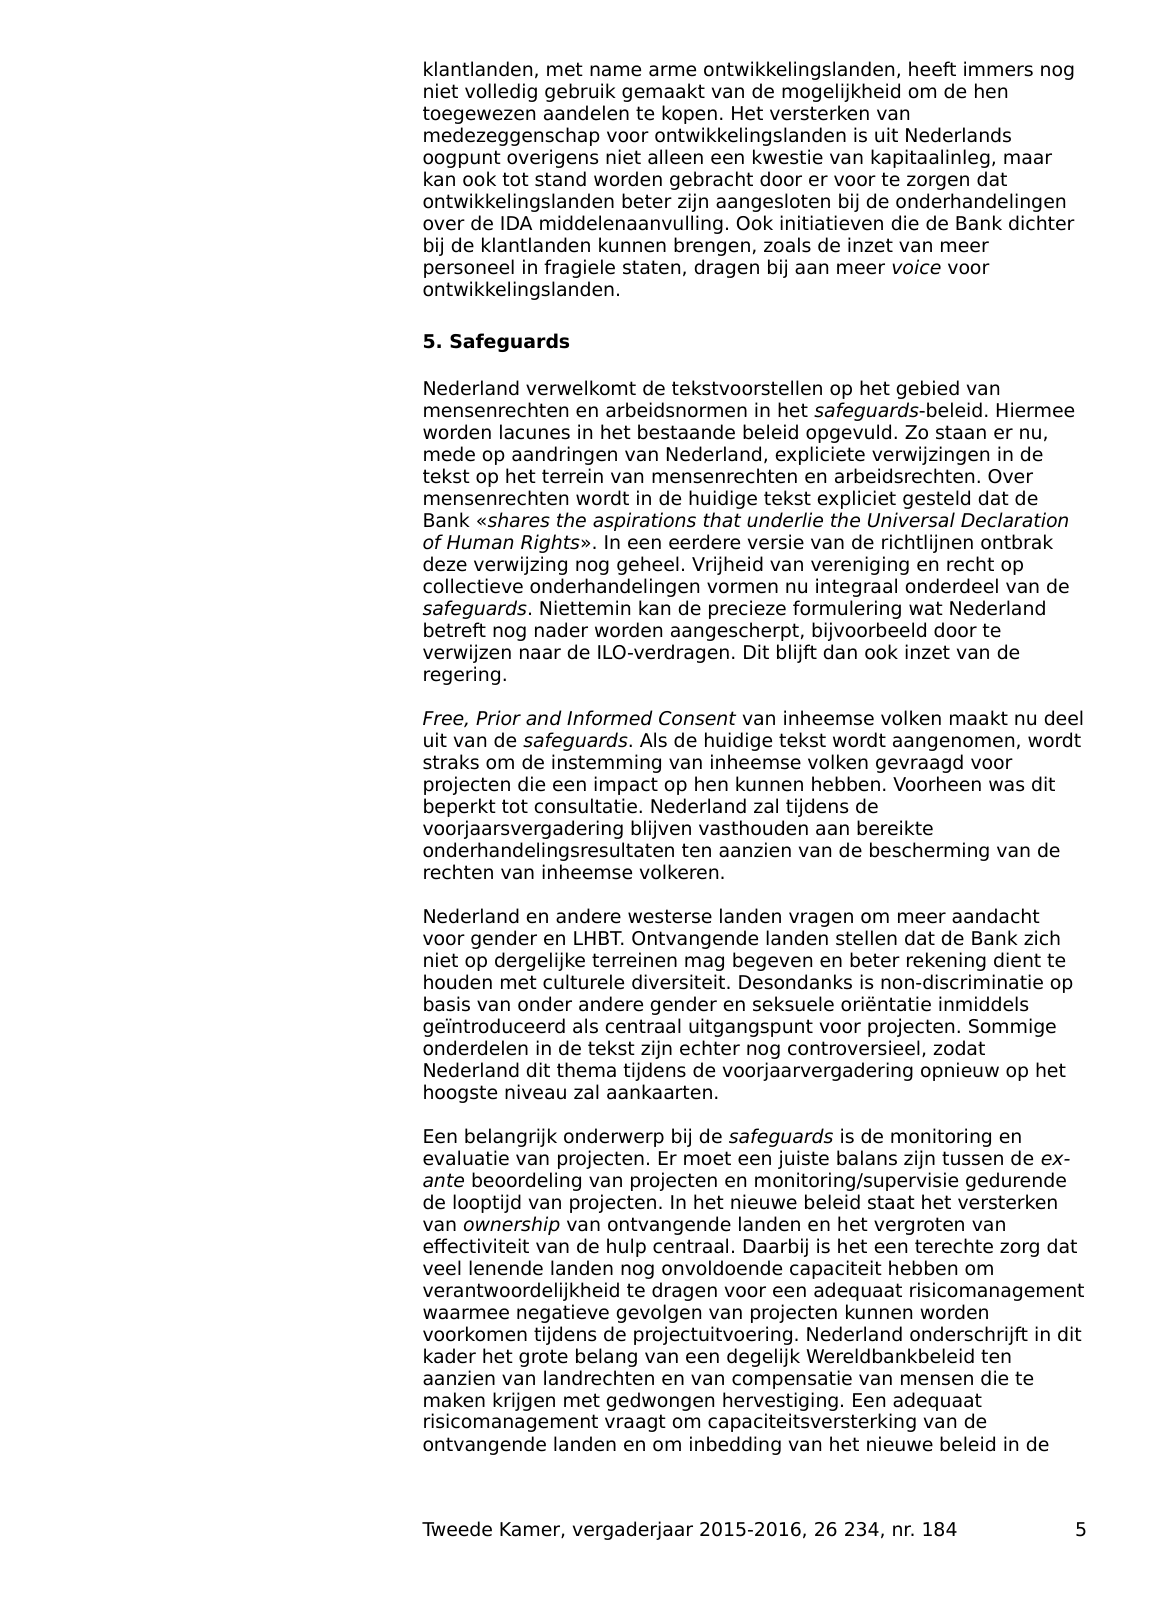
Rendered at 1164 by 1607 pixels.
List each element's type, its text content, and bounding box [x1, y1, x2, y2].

text klantlanden, met name arme ontwikkelingslanden, heeft immers nog niet volledig gebruik gemaakt van de mogelijkheid om de hen toegewezen aandelen te kopen. Het versterken van medezeggenschap voor ontwikkelingslanden is uit Nederlands oogpunt overigens niet alleen een kwestie van kapitaalinleg, maar kan ook tot stand worden gebracht door er voor te zorgen dat ontwikkelingslanden beter zijn aangesloten bij de onderhandelingen over de IDA middelenaanvulling. Ook initiatieven die de Bank dichter bij de klantlanden kunnen brengen, zoals de inzet van meer personeel in fragiele staten, dragen bij aan meer voice voor ontwikkelingslanden. [422, 59, 1087, 301]
subtitle 5. Safeguards [422, 331, 1087, 353]
text Nederland verwelkomt de tekstvoorstellen op het gebied van mensenrechten en arbeidsnormen in het safeguards-beleid. Hiermee worden lacunes in het bestaande beleid opgevuld. Zo staan er nu, mede op aandringen van Nederland, expliciete verwijzingen in de tekst op het terrein van mensenrechten en arbeidsrechten. Over mensenrechten wordt in de huidige tekst expliciet gesteld dat de Bank «shares the aspirations that underlie the Universal Declaration of Human Rights». In een eerdere versie van de richtlijnen ontbrak deze verwijzing nog geheel. Vrijheid van vereniging en recht op collectieve onderhandelingen vormen nu integraal onderdeel van de safeguards. Niettemin kan de precieze formulering wat Nederland betreft nog nader worden aangescherpt, bijvoorbeeld door te verwijzen naar de ILO-verdragen. Dit blijft dan ook inzet van de regering. [422, 378, 1087, 686]
text Nederland en andere westerse landen vragen om meer aandacht voor gender en LHBT. Ontvangende landen stellen dat de Bank zich niet op dergelijke terreinen mag begeven en beter rekening dient te houden met culturele diversiteit. Desondanks is non-discriminatie op basis van onder andere gender en seksuele oriëntatie inmiddels geïntroduceerd als centraal uitgangspunt voor projecten. Sommige onderdelen in de tekst zijn echter nog controversieel, zodat Nederland dit thema tijdens de voorjaarvergadering opnieuw op het hoogste niveau zal aankaarten. [422, 906, 1087, 1103]
text Een belangrijk onderwerp bij de safeguards is de monitoring en evaluatie van projecten. Er moet een juiste balans zijn tussen de ex-ante beoordeling van projecten en monitoring/supervisie gedurende de looptijd van projecten. In het nieuwe beleid staat het versterken van ownership van ontvangende landen en het vergroten van effectiviteit van de hulp centraal. Daarbij is het een terechte zorg dat veel lenende landen nog onvoldoende capaciteit hebben om verantwoordelijkheid te dragen voor een adequaat risicomanagement waarmee negatieve gevolgen van projecten kunnen worden voorkomen tijdens de projectuitvoering. Nederland onderschrijft in dit kader het grote belang van een degelijk Wereldbankbeleid ten aanzien van landrechten en van compensatie van mensen die te maken krijgen met gedwongen hervestiging. Een adequaat risicomanagement vraagt om capaciteitsversterking van de ontvangende landen en om inbedding van het nieuwe beleid in de [422, 1126, 1087, 1455]
text Free, Prior and Informed Consent van inheemse volken maakt nu deel uit van de safeguards. Als de huidige tekst wordt aangenomen, wordt straks om de instemming van inheemse volken gevraagd voor projecten die een impact op hen kunnen hebben. Voorheen was dit beperkt tot consultatie. Nederland zal tijdens de voorjaarsvergadering blijven vasthouden aan bereikte onderhandelingsresultaten ten aanzien van de bescherming van de rechten van inheemse volkeren. [422, 708, 1087, 883]
